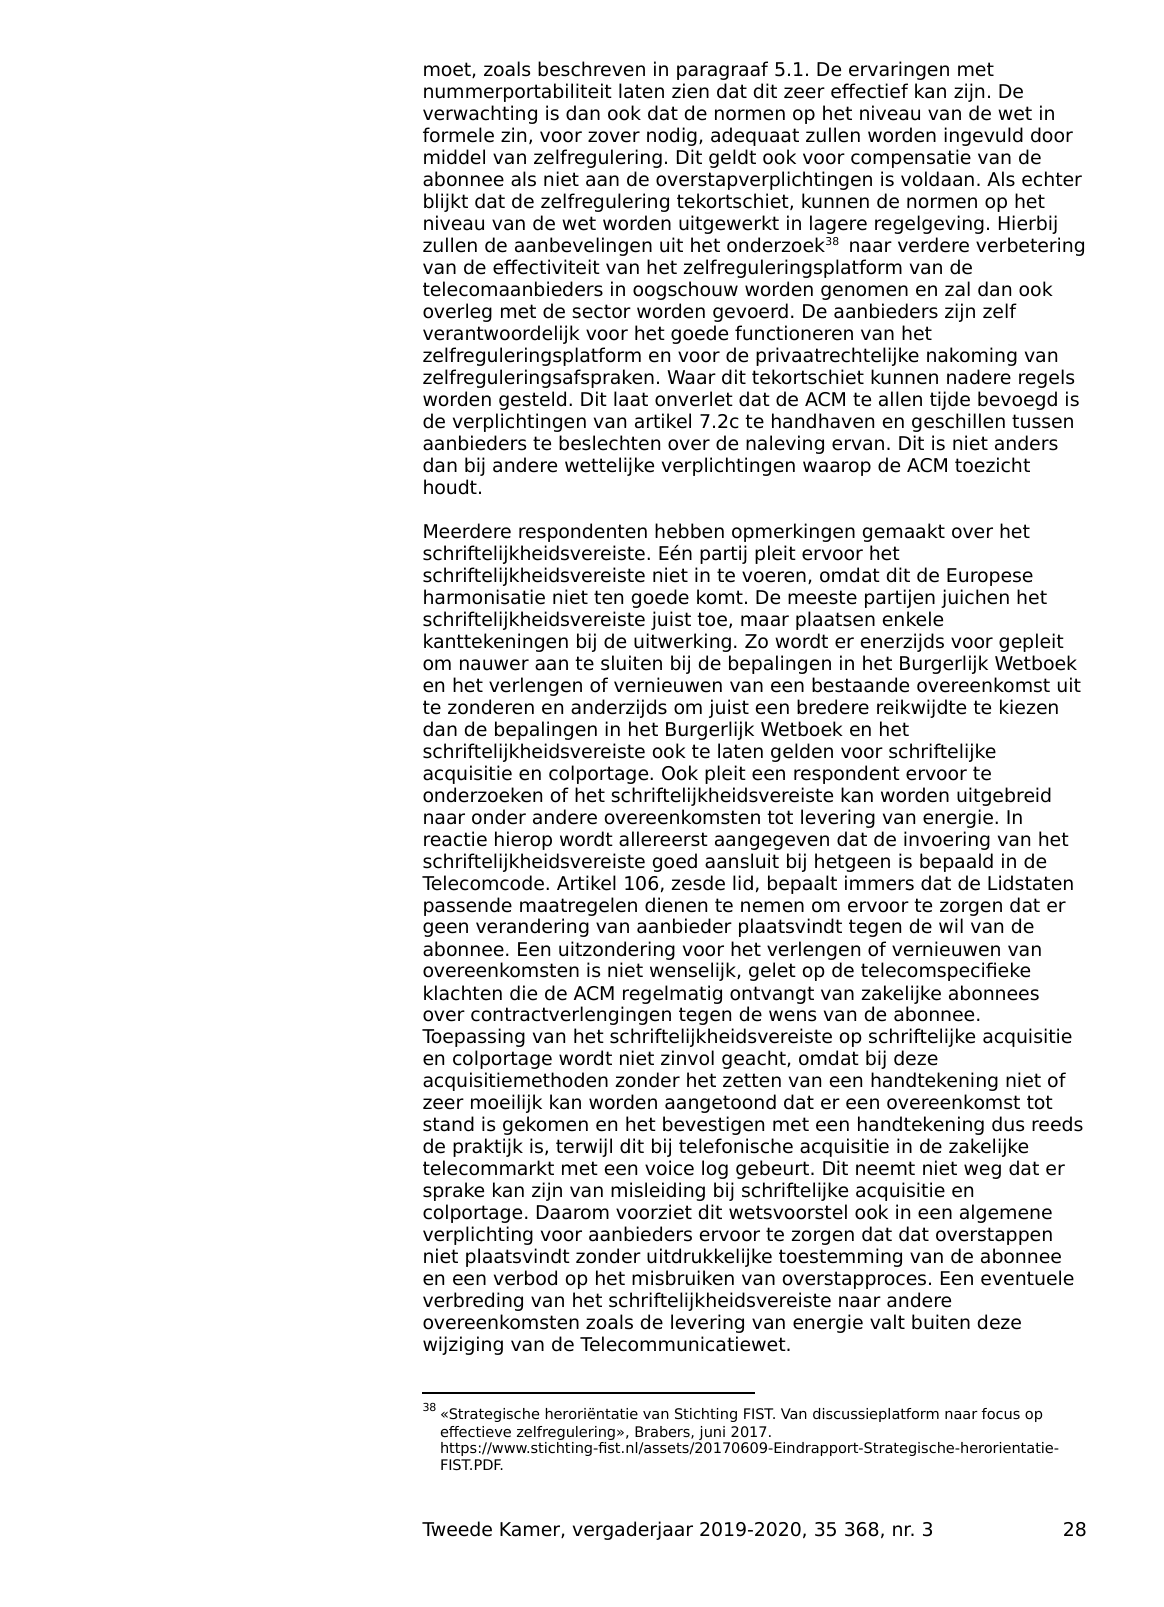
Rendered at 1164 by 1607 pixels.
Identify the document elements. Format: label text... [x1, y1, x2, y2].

text moet, zoals beschreven in paragraaf 5.1. De ervaringen met nummerportabiliteit laten zien dat dit zeer effectief kan zijn. De verwachting is dan ook dat de normen op het niveau van de wet in formele zin, voor zover nodig, adequaat zullen worden ingevuld door middel van zelfregulering. Dit geldt ook voor compensatie van de abonnee als niet aan de overstapverplichtingen is voldaan. Als echter blijkt dat de zelfregulering tekortschiet, kunnen de normen op het niveau van de wet worden uitgewerkt in lagere regelgeving. Hierbij zullen de aanbevelingen uit het onderzoek naar verdere verbetering van de effectiviteit van het zelfreguleringsplatform van de telecomaanbieders in oogschouw worden genomen en zal dan ook overleg met de sector worden gevoerd. De aanbieders zijn zelf verantwoordelijk voor het goede functioneren van het zelfreguleringsplatform en voor de privaatrechtelijke nakoming van zelfreguleringsafspraken. Waar dit tekortschiet kunnen nadere regels worden gesteld. Dit laat onverlet dat de ACM te allen tijde bevoegd is de verplichtingen van artikel 7.2c te handhaven en geschillen tussen aanbieders te beslechten over de naleving ervan. Dit is niet anders dan bij andere wettelijke verplichtingen waarop de ACM toezicht houdt. [422, 59, 1087, 499]
text Meerdere respondenten hebben opmerkingen gemaakt over het schriftelijkheidsvereiste. Eén partij pleit ervoor het schriftelijkheidsvereiste niet in te voeren, omdat dit de Europese harmonisatie niet ten goede komt. De meeste partijen juichen het schriftelijkheidsvereiste juist toe, maar plaatsen enkele kanttekeningen bij de uitwerking. Zo wordt er enerzijds voor gepleit om nauwer aan te sluiten bij de bepalingen in het Burgerlijk Wetboek en het verlengen of vernieuwen van een bestaande overeenkomst uit te zonderen en anderzijds om juist een bredere reikwijdte te kiezen dan de bepalingen in het Burgerlijk Wetboek en het schriftelijkheidsvereiste ook te laten gelden voor schriftelijke acquisitie en colportage. Ook pleit een respondent ervoor te onderzoeken of het schriftelijkheidsvereiste kan worden uitgebreid naar onder andere overeenkomsten tot levering van energie. In reactie hierop wordt allereerst aangegeven dat de invoering van het schriftelijkheidsvereiste goed aansluit bij hetgeen is bepaald in de Telecomcode. Artikel 106, zesde lid, bepaalt immers dat de Lidstaten passende maatregelen dienen te nemen om ervoor te zorgen dat er geen verandering van aanbieder plaatsvindt tegen de wil van de abonnee. Een uitzondering voor het verlengen of vernieuwen van overeenkomsten is niet wenselijk, gelet op de telecomspecifieke klachten die de ACM regelmatig ontvangt van zakelijke abonnees over contractverlengingen tegen de wens van de abonnee. Toepassing van het schriftelijkheidsvereiste op schriftelijke acquisitie en colportage wordt niet zinvol geacht, omdat bij deze acquisitiemethoden zonder het zetten van een handtekening niet of zeer moeilijk kan worden aangetoond dat er een overeenkomst tot stand is gekomen en het bevestigen met een handtekening dus reeds de praktijk is, terwijl dit bij telefonische acquisitie in de zakelijke telecommarkt met een voice log gebeurt. Dit neemt niet weg dat er sprake kan zijn van misleiding bij schriftelijke acquisitie en colportage. Daarom voorziet dit wetsvoorstel ook in een algemene verplichting voor aanbieders ervoor te zorgen dat dat overstappen niet plaatsvindt zonder uitdrukkelijke toestemming van de abonnee en een verbod op het misbruiken van overstapproces. Een eventuele verbreding van het schriftelijkheidsvereiste naar andere overeenkomsten zoals de levering van energie valt buiten deze wijziging van de Telecommunicatiewet. [422, 521, 1087, 1356]
text «Strategische heroriëntatie van Stichting FIST. Van discussieplatform naar focus op effectieve zelfregulering», Brabers, juni 2017. https://www.stichting-fist.nl/assets/20170609-Eindrapport-Strategische-herorientatie-FIST.PDF. [422, 1402, 1087, 1474]
